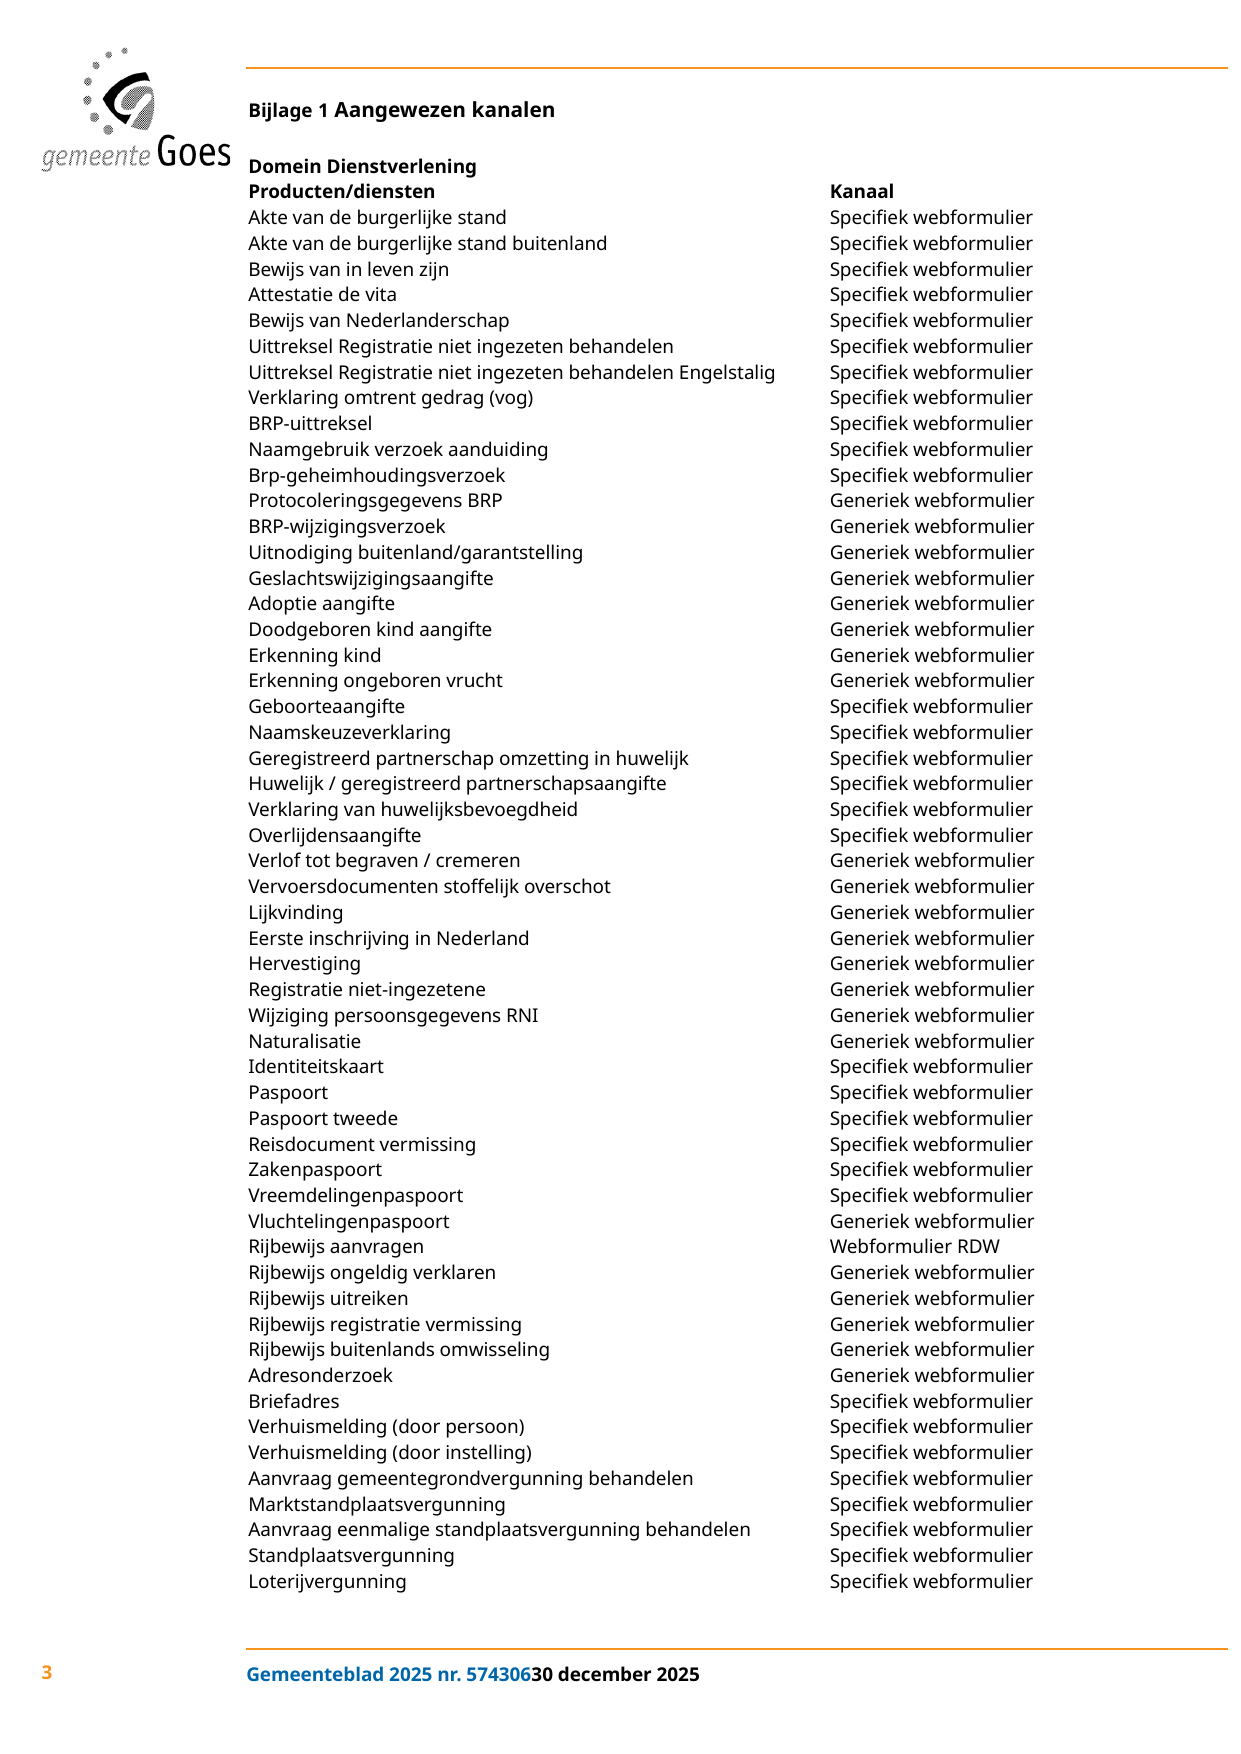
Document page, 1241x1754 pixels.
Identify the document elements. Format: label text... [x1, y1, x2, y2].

table_cell Marktstandplaatsvergunning [248, 1491, 829, 1517]
table_cell Vervoersdocumenten stoffelijk overschot [248, 874, 829, 899]
table_cell Producten/diensten [248, 179, 829, 204]
table_cell Generiek webformulier [830, 668, 1152, 693]
table_cell Specifiek webformulier [830, 1491, 1152, 1517]
table_cell Standplaatsvergunning [248, 1543, 829, 1568]
table_cell Rijbewijs ongeldig verklaren [248, 1259, 829, 1285]
table_cell Specifiek webformulier [830, 230, 1152, 256]
table_cell Geboorteaangifte [248, 693, 829, 719]
table_cell Specifiek webformulier [830, 333, 1152, 359]
table_cell Huwelijk / geregistreerd partnerschapsaangifte [248, 771, 829, 796]
table_cell Verlof tot begraven / cremeren [248, 848, 829, 873]
table_cell Bewijs van in leven zijn [248, 256, 829, 282]
table_cell Akte van de burgerlijke stand buitenland [248, 230, 829, 256]
table_cell Lijkvinding [248, 899, 829, 925]
table_cell Specifiek webformulier [830, 282, 1152, 307]
table_cell Generiek webformulier [830, 1311, 1152, 1337]
table_cell Loterijvergunning [248, 1568, 829, 1594]
table_cell Specifiek webformulier [830, 745, 1152, 771]
table_cell Naamskeuzeverklaring [248, 719, 829, 745]
table_cell Registratie niet-ingezetene [248, 976, 829, 1002]
table_cell Geregistreerd partnerschap omzetting in huwelijk [248, 745, 829, 771]
table_cell Aanvraag eenmalige standplaatsvergunning behandelen [248, 1517, 829, 1542]
table_cell Doodgeboren kind aangifte [248, 616, 829, 642]
table_cell Verhuismelding (door persoon) [248, 1414, 829, 1439]
table_cell Specifiek webformulier [830, 1079, 1152, 1105]
table_cell Verklaring omtrent gedrag (vog) [248, 385, 829, 410]
picture [41, 47, 231, 172]
table_cell Wijziging persoonsgegevens RNI [248, 1002, 829, 1028]
table_cell Generiek webformulier [830, 899, 1152, 925]
table_header Domein Dienstverlening [248, 153, 1152, 179]
table_cell Generiek webformulier [830, 565, 1152, 590]
table_cell Erkenning kind [248, 642, 829, 668]
table_cell Verhuismelding (door instelling) [248, 1440, 829, 1465]
table_cell Generiek webformulier [830, 1362, 1152, 1388]
table_cell Geslachtswijzigingsaangifte [248, 565, 829, 590]
table_cell Generiek webformulier [830, 1002, 1152, 1028]
table_cell Generiek webformulier [830, 1337, 1152, 1362]
table_cell Generiek webformulier [830, 848, 1152, 873]
table_cell Brp-geheimhoudingsverzoek [248, 462, 829, 487]
table_cell Generiek webformulier [830, 874, 1152, 899]
table_cell Erkenning ongeboren vrucht [248, 668, 829, 693]
table_cell Specifiek webformulier [830, 410, 1152, 436]
table_cell Uittreksel Registratie niet ingezeten behandelen Engelstalig [248, 359, 829, 384]
table_cell Naturalisatie [248, 1028, 829, 1053]
table_cell Rijbewijs uitreiken [248, 1285, 829, 1311]
table_cell Specifiek webformulier [830, 308, 1152, 333]
table_cell Adoptie aangifte [248, 590, 829, 616]
table_cell Generiek webformulier [830, 1285, 1152, 1311]
table_cell Protocoleringsgegevens BRP [248, 488, 829, 513]
table_cell Specifiek webformulier [830, 1182, 1152, 1208]
table_cell Generiek webformulier [830, 488, 1152, 513]
table_cell Generiek webformulier [830, 642, 1152, 668]
table_cell Generiek webformulier [830, 1208, 1152, 1234]
table_cell Reisdocument vermissing [248, 1131, 829, 1156]
table_cell BRP-wijzigingsverzoek [248, 513, 829, 539]
table_cell Specifiek webformulier [830, 1388, 1152, 1414]
table_cell Specifiek webformulier [830, 822, 1152, 848]
table_cell Identiteitskaart [248, 1054, 829, 1079]
table_cell Specifiek webformulier [830, 1517, 1152, 1542]
table_cell Specifiek webformulier [830, 1131, 1152, 1156]
table_cell Overlijdensaangifte [248, 822, 829, 848]
table_cell Specifiek webformulier [830, 359, 1152, 384]
table_cell Hervestiging [248, 951, 829, 976]
table_cell Specifiek webformulier [830, 771, 1152, 796]
table_cell Uittreksel Registratie niet ingezeten behandelen [248, 333, 829, 359]
table_cell Specifiek webformulier [830, 436, 1152, 462]
table_cell Paspoort [248, 1079, 829, 1105]
table_cell Specifiek webformulier [830, 462, 1152, 487]
table_cell Specifiek webformulier [830, 1465, 1152, 1491]
table_cell Specifiek webformulier [830, 205, 1152, 230]
table_cell Naamgebruik verzoek aanduiding [248, 436, 829, 462]
table_cell Generiek webformulier [830, 513, 1152, 539]
table_cell Specifiek webformulier [830, 1105, 1152, 1131]
table_cell Generiek webformulier [830, 976, 1152, 1002]
table_cell BRP-uittreksel [248, 410, 829, 436]
table_cell Rijbewijs buitenlands omwisseling [248, 1337, 829, 1362]
table_cell Specifiek webformulier [830, 693, 1152, 719]
table_cell Generiek webformulier [830, 616, 1152, 642]
table_cell Zakenpaspoort [248, 1156, 829, 1182]
table_cell Vluchtelingenpaspoort [248, 1208, 829, 1234]
table_cell Bewijs van Nederlanderschap [248, 308, 829, 333]
table_cell Eerste inschrijving in Nederland [248, 925, 829, 951]
table_cell Aanvraag gemeentegrondvergunning behandelen [248, 1465, 829, 1491]
table_cell Specifiek webformulier [830, 1156, 1152, 1182]
table_cell Kanaal [830, 179, 1152, 204]
table_cell Generiek webformulier [830, 1259, 1152, 1285]
text Bijlage 1 Aangewezen kanalen [248, 95, 1152, 123]
table_cell Specifiek webformulier [830, 1568, 1152, 1594]
table_cell Specifiek webformulier [830, 1440, 1152, 1465]
table_cell Paspoort tweede [248, 1105, 829, 1131]
table_cell Rijbewijs registratie vermissing [248, 1311, 829, 1337]
table_cell Specifiek webformulier [830, 1543, 1152, 1568]
table_cell Specifiek webformulier [830, 1414, 1152, 1439]
table_cell Specifiek webformulier [830, 385, 1152, 410]
table_cell Uitnodiging buitenland/garantstelling [248, 539, 829, 565]
table_cell Vreemdelingenpaspoort [248, 1182, 829, 1208]
table_cell Briefadres [248, 1388, 829, 1414]
table_cell Attestatie de vita [248, 282, 829, 307]
table_cell Generiek webformulier [830, 1028, 1152, 1053]
table_cell Verklaring van huwelijksbevoegdheid [248, 796, 829, 822]
table_cell Rijbewijs aanvragen [248, 1234, 829, 1259]
table_cell Specifiek webformulier [830, 796, 1152, 822]
table_cell Specifiek webformulier [830, 719, 1152, 745]
table_cell Akte van de burgerlijke stand [248, 205, 829, 230]
table_cell Generiek webformulier [830, 539, 1152, 565]
table_cell Specifiek webformulier [830, 1054, 1152, 1079]
table_cell Specifiek webformulier [830, 256, 1152, 282]
table_cell Generiek webformulier [830, 951, 1152, 976]
table_cell Webformulier RDW [830, 1234, 1152, 1259]
table_cell Adresonderzoek [248, 1362, 829, 1388]
table_cell Generiek webformulier [830, 925, 1152, 951]
table_cell Generiek webformulier [830, 590, 1152, 616]
